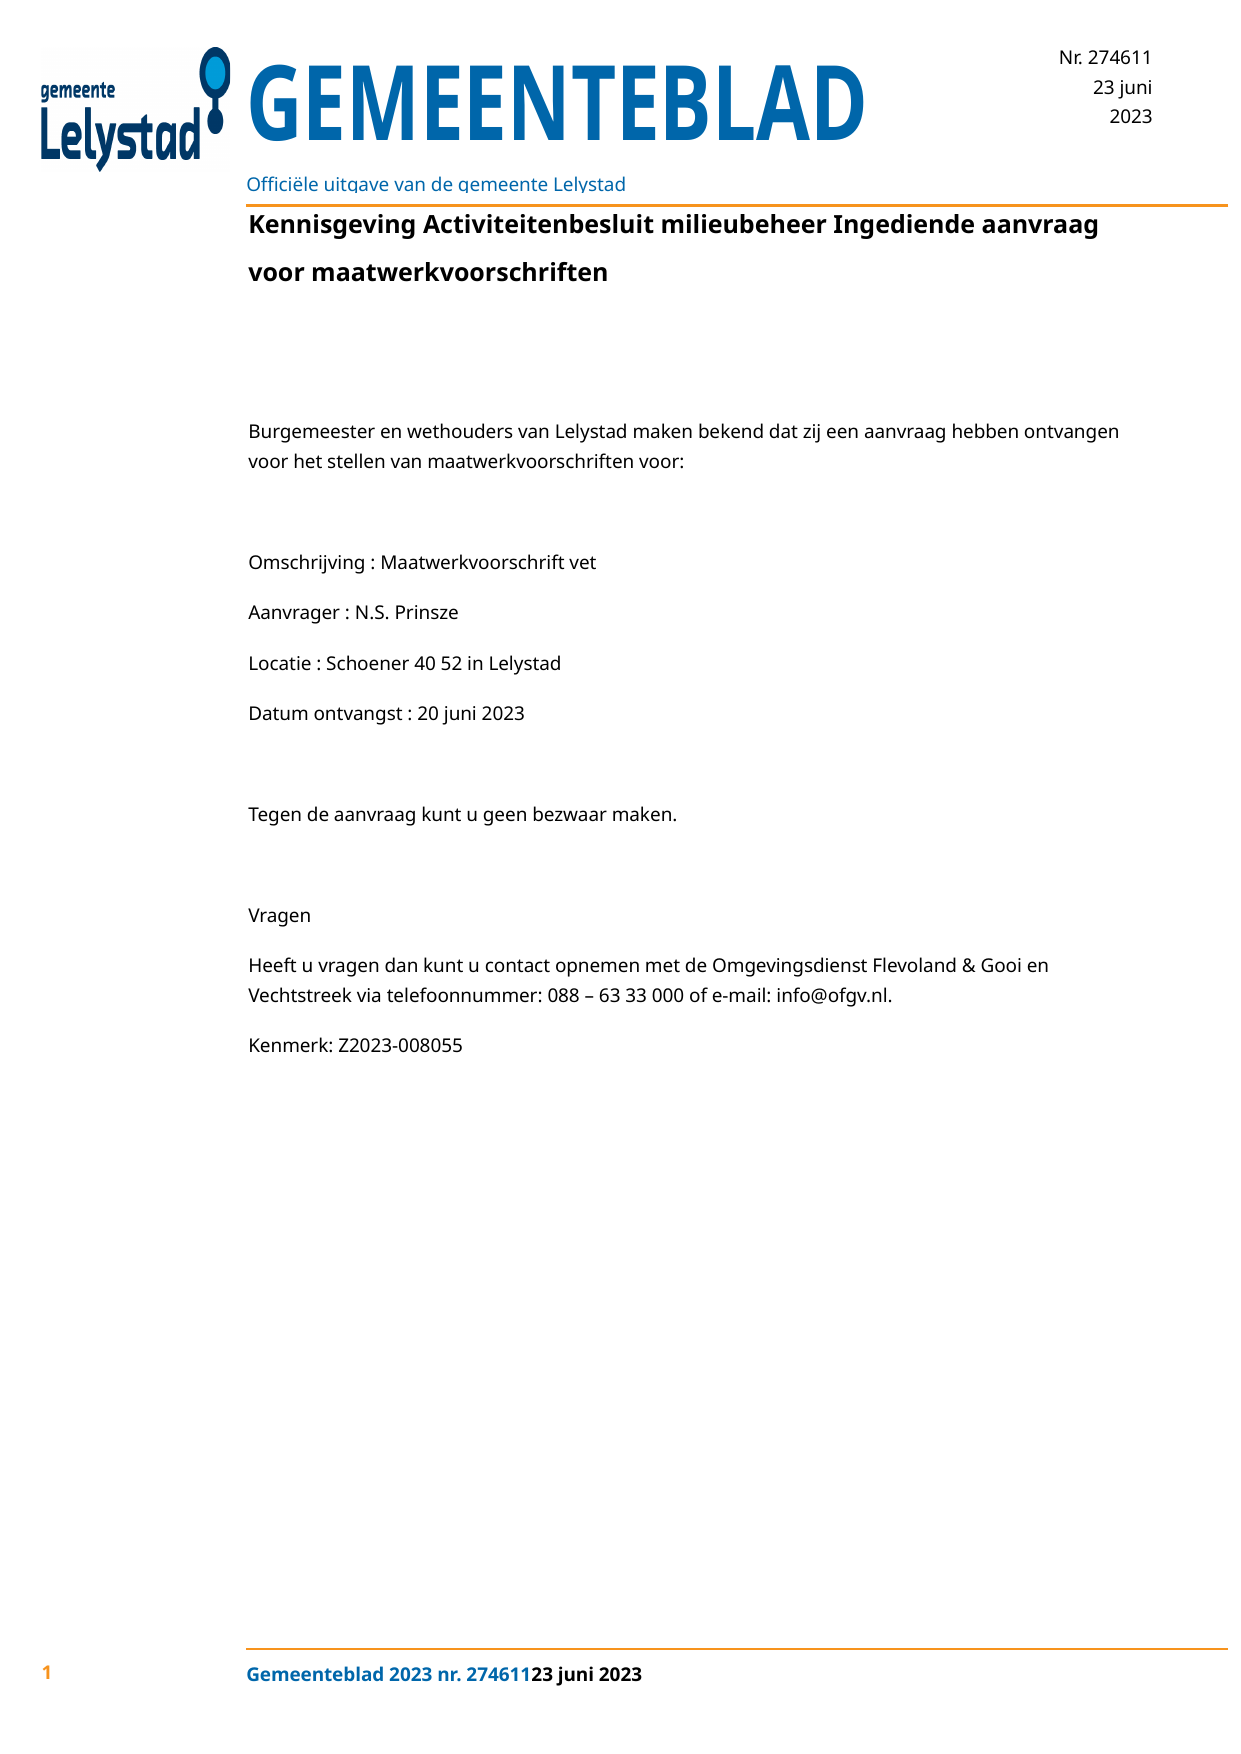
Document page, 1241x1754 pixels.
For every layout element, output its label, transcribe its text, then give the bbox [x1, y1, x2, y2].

text Locatie : Schoener 40 52 in Lelystad [248, 650, 1152, 676]
text Tegen de aanvraag kunt u geen bezwaar maken. [248, 801, 1152, 827]
text Omschrijving : Maatwerkvoorschrift vet [248, 549, 1152, 575]
text Vragen [248, 902, 1152, 928]
picture [41, 47, 231, 172]
text Heeft u vragen dan kunt u contact opnemen met de Omgevingsdienst Flevoland & Gooi en Vechtstreek via telefoonnummer: 088 – 63 33 000 of e-mail: info@ofgv.nl. [248, 952, 1152, 1008]
text Datum ontvangst : 20 juni 2023 [248, 700, 1152, 726]
text Kennisgeving Activiteitenbesluit milieubeheer Ingediende aanvraag voor maatwerkvoorschriften [248, 207, 1152, 288]
text Aanvrager : N.S. Prinsze [248, 599, 1152, 625]
text Burgemeester en wethouders van Lelystad maken bekend dat zij een aanvraag hebben ontvangen voor het stellen van maatwerkvoorschriften voor: [248, 419, 1152, 474]
text Kenmerk: Z2023-008055 [248, 1032, 1152, 1058]
